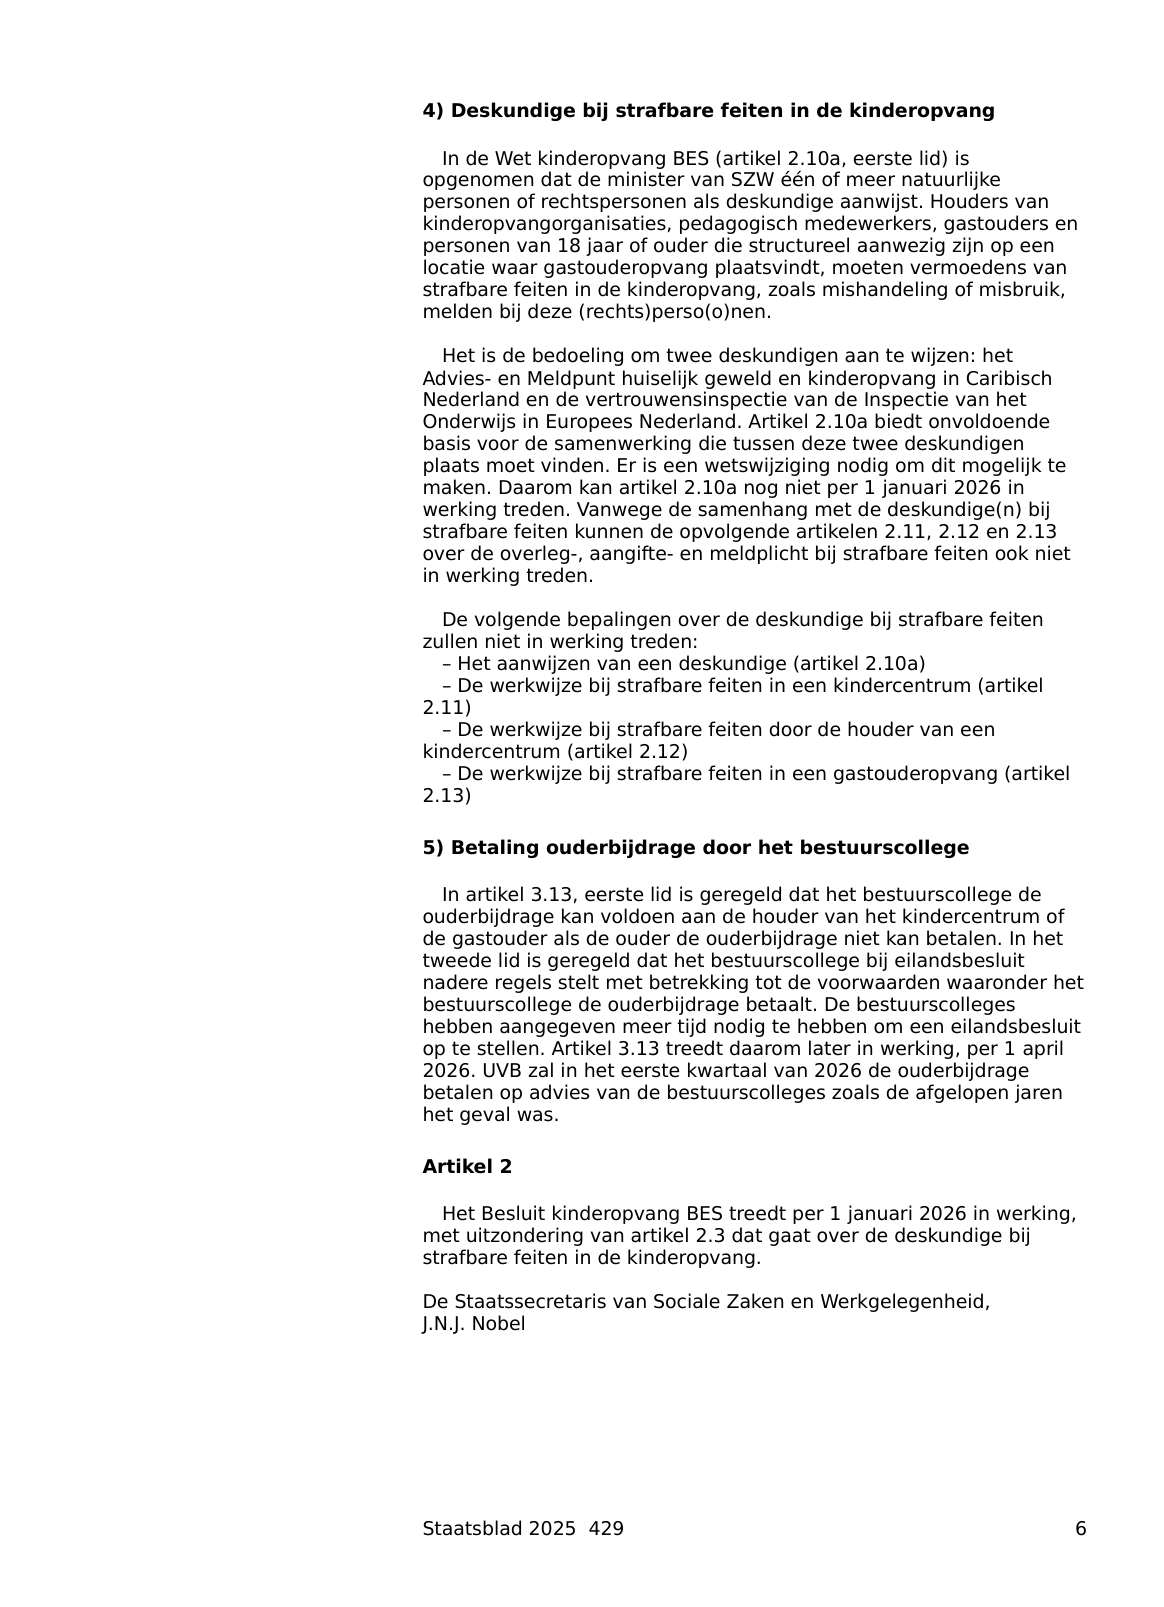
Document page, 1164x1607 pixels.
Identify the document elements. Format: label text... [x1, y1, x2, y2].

subtitle 5) Betaling ouderbijdrage door het bestuurscollege [422, 837, 1087, 859]
subtitle 4) Deskundige bij strafbare feiten in de kinderopvang [422, 100, 1087, 122]
text Het Besluit kinderopvang BES treedt per 1 januari 2026 in werking, met uitzondering van artikel 2.3 dat gaat over de deskundige bij strafbare feiten in de kinderopvang. [422, 1203, 1087, 1269]
text – Het aanwijzen van een deskundige (artikel 2.10a) [422, 653, 1087, 675]
text – De werkwijze bij strafbare feiten in een gastouderopvang (artikel 2.13) [422, 763, 1087, 807]
text De Staatssecretaris van Sociale Zaken en Werkgelegenheid, J.N.J. Nobel [422, 1291, 1087, 1335]
text De volgende bepalingen over de deskundige bij strafbare feiten zullen niet in werking treden: [422, 609, 1087, 653]
text Het is de bedoeling om twee deskundigen aan te wijzen: het Advies- en Meldpunt huiselijk geweld en kinderopvang in Caribisch Nederland en de vertrouwensinspectie van de Inspectie van het Onderwijs in Europees Nederland. Artikel 2.10a biedt onvoldoende basis voor de samenwerking die tussen deze twee deskundigen plaats moet vinden. Er is een wetswijziging nodig om dit mogelijk te maken. Daarom kan artikel 2.10a nog niet per 1 januari 2026 in werking treden. Vanwege de samenhang met de deskundige(n) bij strafbare feiten kunnen de opvolgende artikelen 2.11, 2.12 en 2.13 over de overleg-, aangifte- en meldplicht bij strafbare feiten ook niet in werking treden. [422, 345, 1087, 587]
text In de Wet kinderopvang BES (artikel 2.10a, eerste lid) is opgenomen dat de minister van SZW één of meer natuurlijke personen of rechtspersonen als deskundige aanwijst. Houders van kinderopvangorganisaties, pedagogisch medewerkers, gastouders en personen van 18 jaar of ouder die structureel aanwezig zijn op een locatie waar gastouderopvang plaatsvindt, moeten vermoedens van strafbare feiten in de kinderopvang, zoals mishandeling of misbruik, melden bij deze (rechts)perso(o)nen. [422, 147, 1087, 323]
text – De werkwijze bij strafbare feiten door de houder van een kindercentrum (artikel 2.12) [422, 719, 1087, 763]
text In artikel 3.13, eerste lid is geregeld dat het bestuurscollege de ouderbijdrage kan voldoen aan de houder van het kindercentrum of de gastouder als de ouder de ouderbijdrage niet kan betalen. In het tweede lid is geregeld dat het bestuurscollege bij eilandsbesluit nadere regels stelt met betrekking tot de voorwaarden waaronder het bestuurscollege de ouderbijdrage betaalt. De bestuurscolleges hebben aangegeven meer tijd nodig te hebben om een eilandsbesluit op te stellen. Artikel 3.13 treedt daarom later in werking, per 1 april 2026. UVB zal in het eerste kwartaal van 2026 de ouderbijdrage betalen op advies van de bestuurscolleges zoals de afgelopen jaren het geval was. [422, 884, 1087, 1126]
subtitle Artikel 2 [422, 1156, 1087, 1178]
text – De werkwijze bij strafbare feiten in een kindercentrum (artikel 2.11) [422, 675, 1087, 719]
